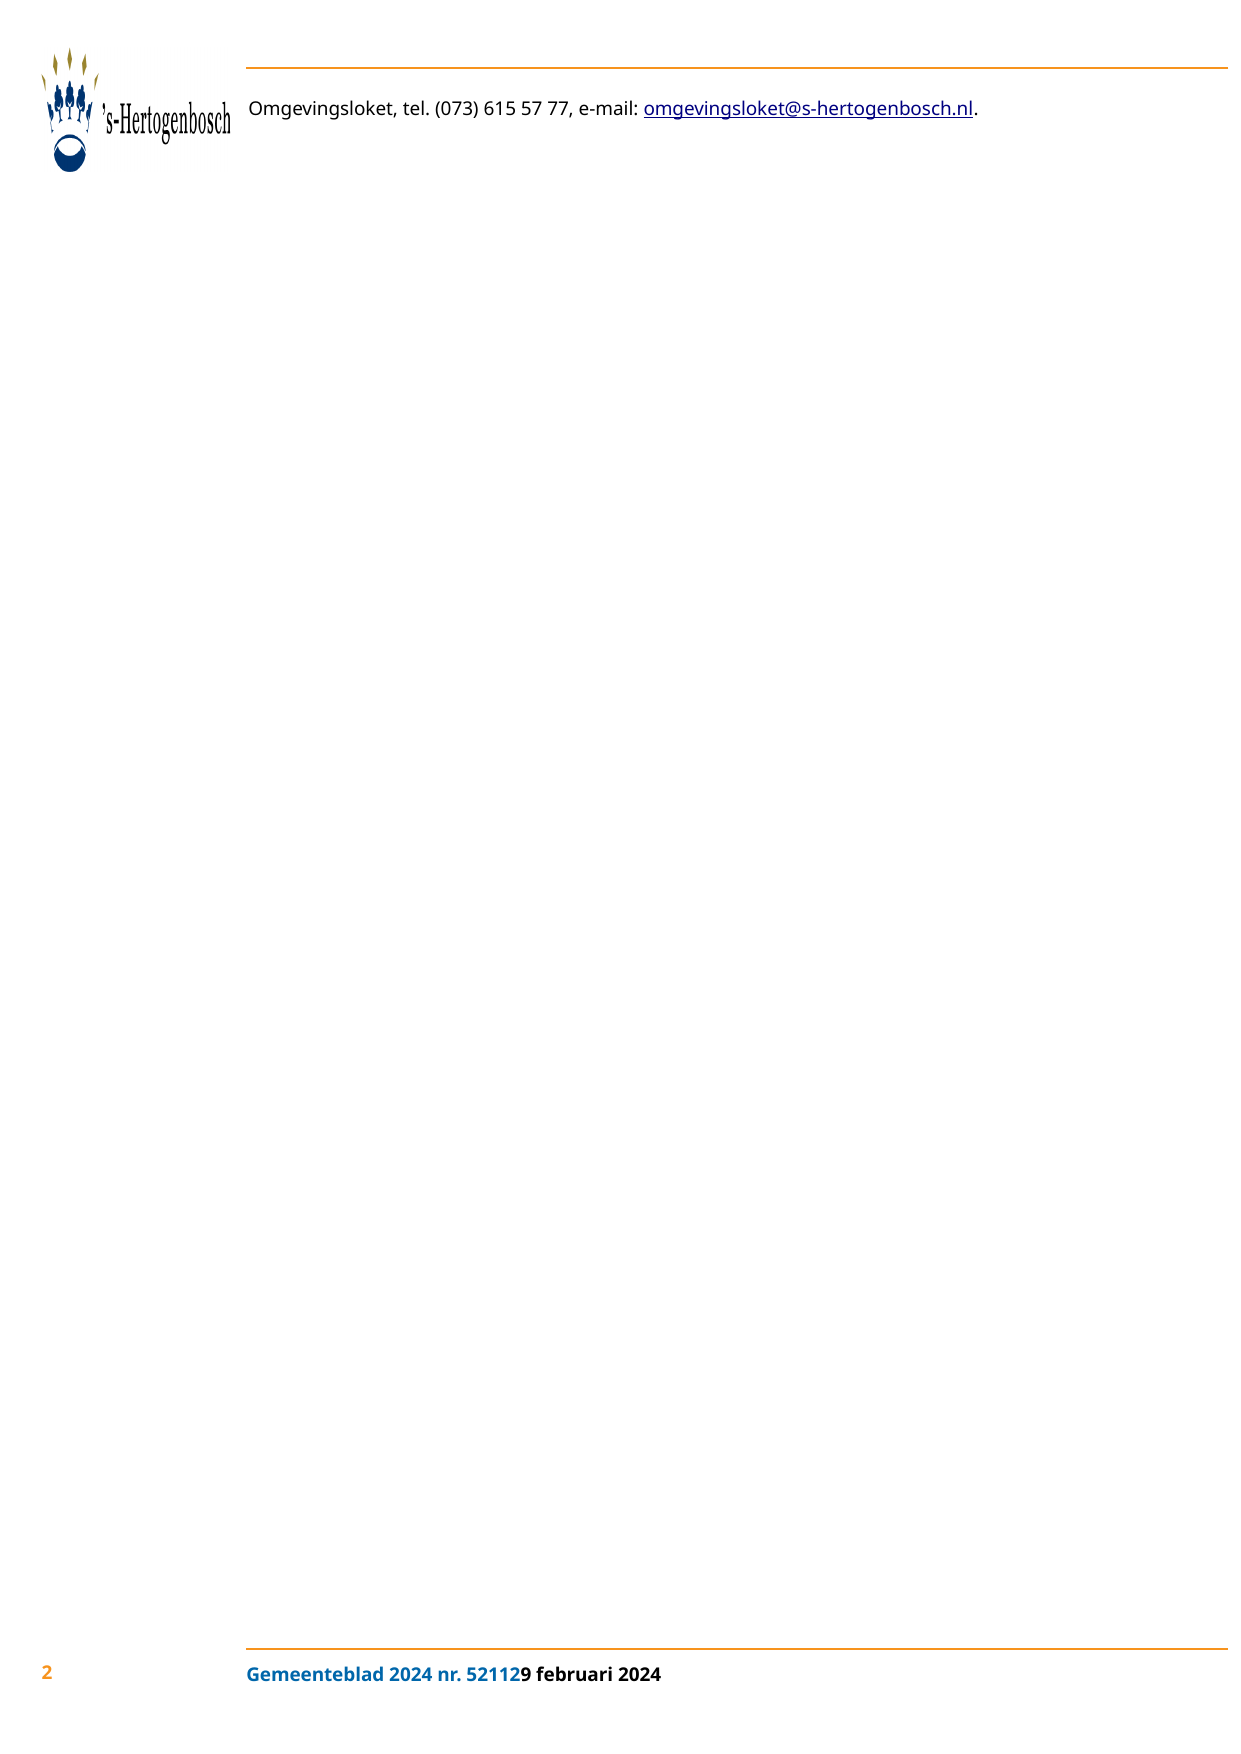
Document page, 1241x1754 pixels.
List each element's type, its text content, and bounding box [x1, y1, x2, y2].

text Omgevingsloket, tel. (073) 615 57 77, e-mail: omgevingsloket@s-hertogenbosch.nl. [248, 95, 1152, 121]
picture [41, 47, 231, 172]
